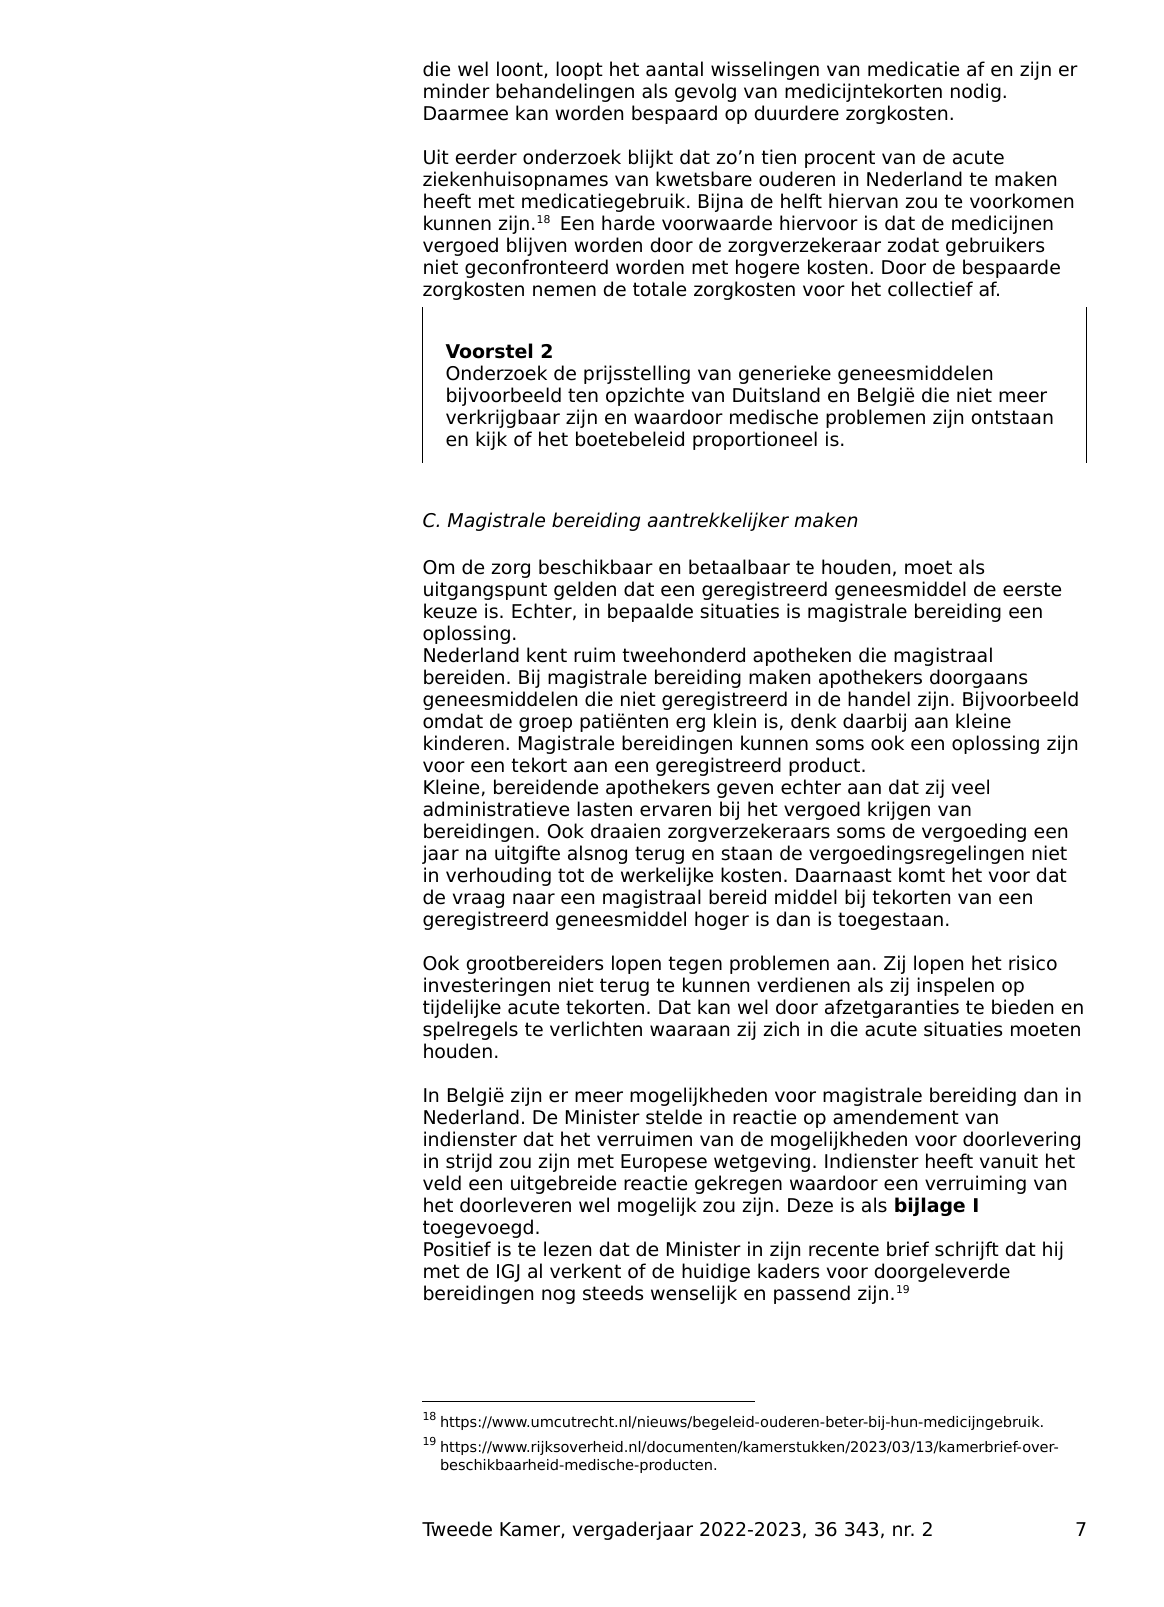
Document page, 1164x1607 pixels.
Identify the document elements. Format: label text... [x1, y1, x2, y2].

table_header Voorstel 2 Onderzoek de prijsstelling van generieke geneesmiddelen bijvoorbeeld ten opzichte van Duitsland en België die niet meer verkrijgbaar zijn en waardoor medische problemen zijn ontstaan en kijk of het boetebeleid proportioneel is. [423, 307, 1086, 463]
text https://www.umcutrecht.nl/nieuws/begeleid-ouderen-beter-bij-hun-medicijngebruik. [422, 1410, 1087, 1432]
subtitle C. Magistrale bereiding aantrekkelijker maken [422, 510, 1087, 532]
text Positief is te lezen dat de Minister in zijn recente brief schrijft dat hij met de IGJ al verkent of de huidige kaders voor doorgeleverde bereidingen nog steeds wenselijk en passend zijn. [422, 1239, 1087, 1305]
text In België zijn er meer mogelijkheden voor magistrale bereiding dan in Nederland. De Minister stelde in reactie op amendement van indienster dat het verruimen van de mogelijkheden voor doorlevering in strijd zou zijn met Europese wetgeving. Indienster heeft vanuit het veld een uitgebreide reactie gekregen waardoor een verruiming van het doorleveren wel mogelijk zou zijn. Deze is als bijlage I toegevoegd. [422, 1085, 1087, 1239]
text die wel loont, loopt het aantal wisselingen van medicatie af en zijn er minder behandelingen als gevolg van medicijntekorten nodig. Daarmee kan worden bespaard op duurdere zorgkosten. [422, 59, 1087, 125]
text Nederland kent ruim tweehonderd apotheken die magistraal bereiden. Bij magistrale bereiding maken apothekers doorgaans geneesmiddelen die niet geregistreerd in de handel zijn. Bijvoorbeeld omdat de groep patiënten erg klein is, denk daarbij aan kleine kinderen. Magistrale bereidingen kunnen soms ook een oplossing zijn voor een tekort aan een geregistreerd product. [422, 645, 1087, 777]
text Kleine, bereidende apothekers geven echter aan dat zij veel administratieve lasten ervaren bij het vergoed krijgen van bereidingen. Ook draaien zorgverzekeraars soms de vergoeding een jaar na uitgifte alsnog terug en staan de vergoedingsregelingen niet in verhouding tot de werkelijke kosten. Daarnaast komt het voor dat de vraag naar een magistraal bereid middel bij tekorten van een geregistreerd geneesmiddel hoger is dan is toegestaan. [422, 777, 1087, 931]
text Om de zorg beschikbaar en betaalbaar te houden, moet als uitgangspunt gelden dat een geregistreerd geneesmiddel de eerste keuze is. Echter, in bepaalde situaties is magistrale bereiding een oplossing. [422, 557, 1087, 645]
text Ook grootbereiders lopen tegen problemen aan. Zij lopen het risico investeringen niet terug te kunnen verdienen als zij inspelen op tijdelijke acute tekorten. Dat kan wel door afzetgaranties te bieden en spelregels te verlichten waaraan zij zich in die acute situaties moeten houden. [422, 953, 1087, 1063]
text https://www.rijksoverheid.nl/documenten/kamerstukken/2023/03/13/kamerbrief-over-beschikbaarheid-medische-producten. [422, 1435, 1087, 1474]
text Uit eerder onderzoek blijkt dat zo’n tien procent van de acute ziekenhuisopnames van kwetsbare ouderen in Nederland te maken heeft met medicatiegebruik. Bijna de helft hiervan zou te voorkomen kunnen zijn. Een harde voorwaarde hiervoor is dat de medicijnen vergoed blijven worden door de zorgverzekeraar zodat gebruikers niet geconfronteerd worden met hogere kosten. Door de bespaarde zorgkosten nemen de totale zorgkosten voor het collectief af. [422, 147, 1087, 301]
